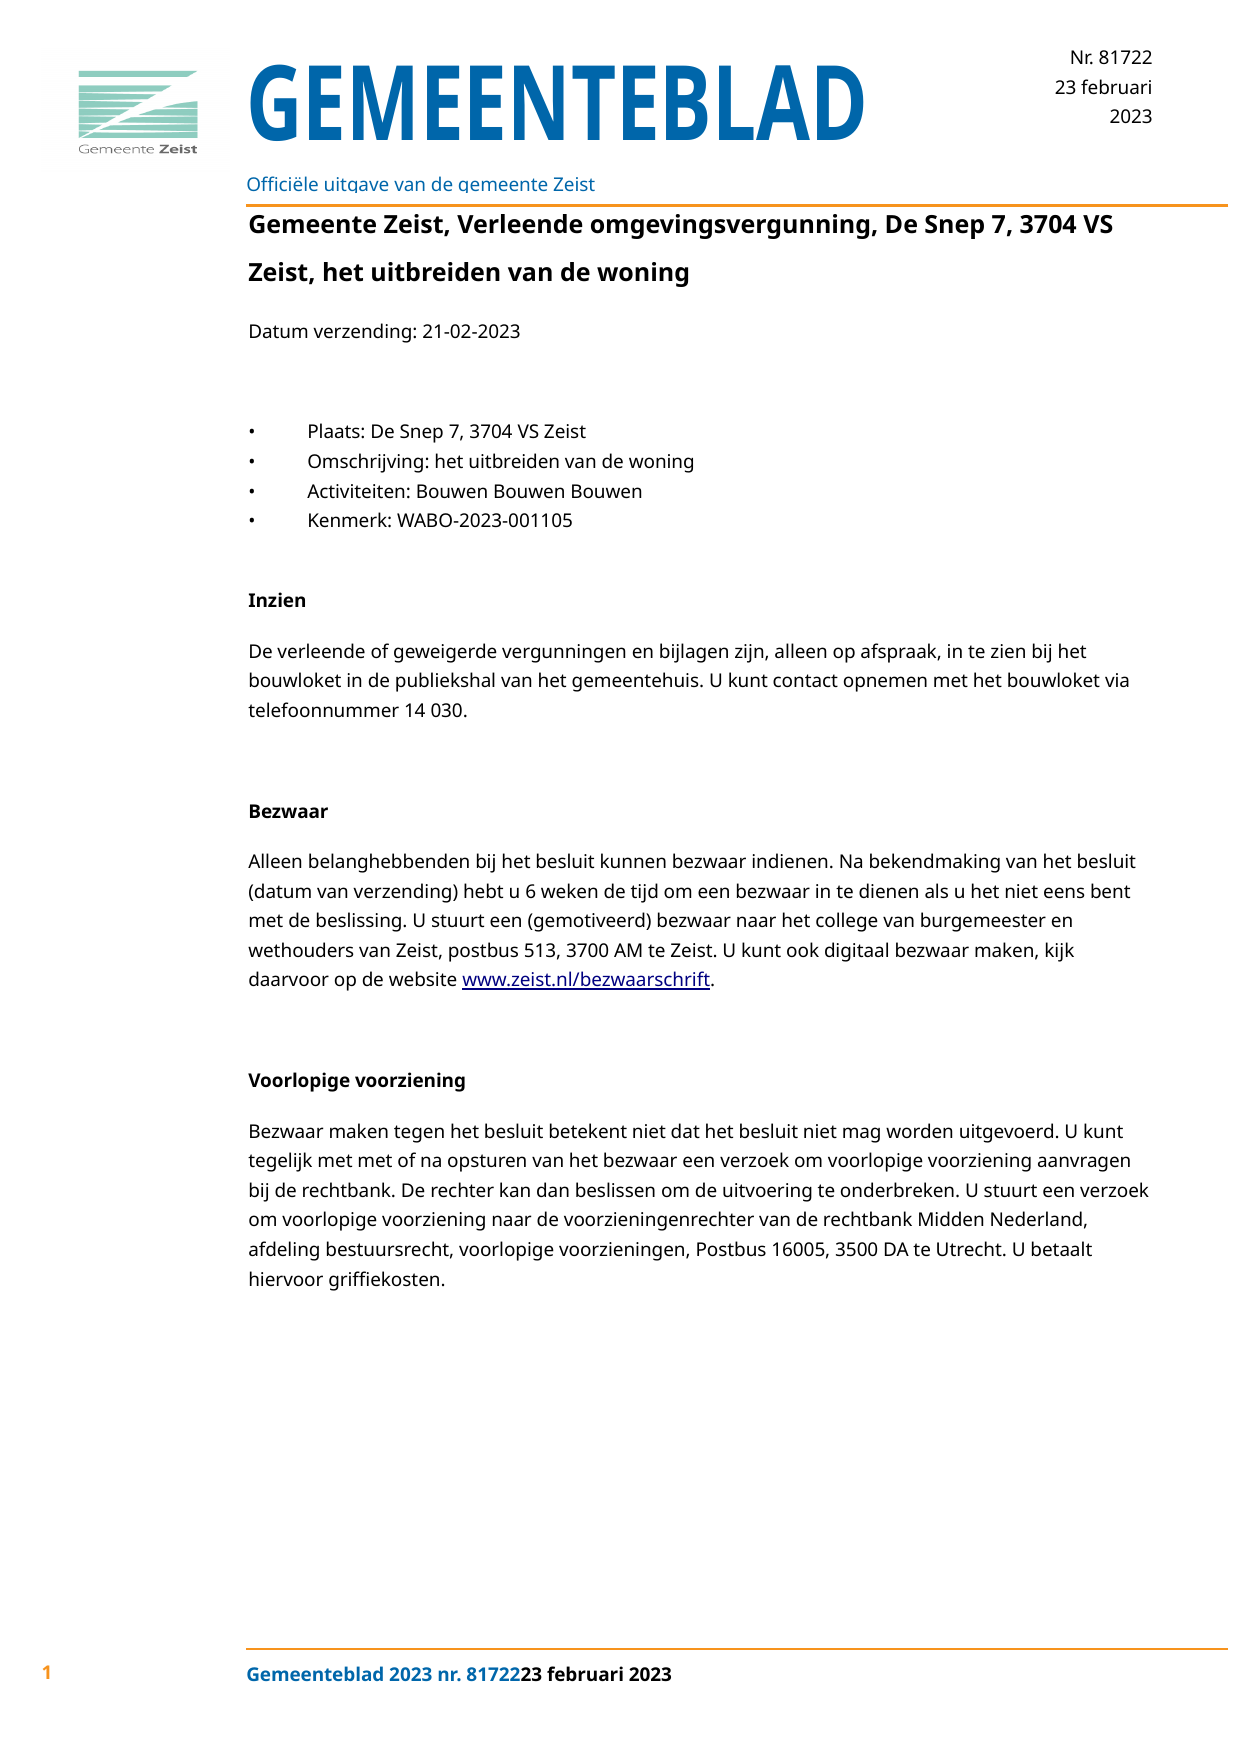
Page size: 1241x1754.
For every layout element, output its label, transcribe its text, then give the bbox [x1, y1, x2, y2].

list Plaats: De Snep 7, 3704 VS Zeist [248, 419, 1152, 444]
text Voorlopige voorziening [248, 1067, 1152, 1093]
list Activiteiten: Bouwen Bouwen Bouwen [248, 478, 1152, 504]
text Datum verzending: 21-02-2023 [248, 318, 1152, 344]
text Inzien [248, 587, 1152, 613]
text Gemeente Zeist, Verleende omgevingsvergunning, De Snep 7, 3704 VS Zeist, het uitbreiden van de woning [248, 207, 1152, 288]
picture [41, 47, 231, 172]
list Omschrijving: het uitbreiden van de woning [248, 448, 1152, 474]
text De verleende of geweigerde vergunningen en bijlagen zijn, alleen op afspraak, in te zien bij het bouwloket in de publiekshal van het gemeentehuis. U kunt contact opnemen met het bouwloket via telefoonnummer 14 030. [248, 638, 1152, 723]
text Alleen belanghebbenden bij het besluit kunnen bezwaar indienen. Na bekendmaking van het besluit (datum van verzending) hebt u 6 weken de tijd om een bezwaar in te dienen als u het niet eens bent met de beslissing. U stuurt een (gemotiveerd) bezwaar naar het college van burgemeester en wethouders van Zeist, postbus 513, 3700 AM te Zeist. U kunt ook digitaal bezwaar maken, kijk daarvoor op de website www.zeist.nl/bezwaarschrift. [248, 848, 1152, 992]
text Bezwaar maken tegen het besluit betekent niet dat het besluit niet mag worden uitgevoerd. U kunt tegelijk met met of na opsturen van het bezwaar een verzoek om voorlopige voorziening aanvragen bij de rechtbank. De rechter kan dan beslissen om de uitvoering te onderbreken. U stuurt een verzoek om voorlopige voorziening naar de voorzieningenrechter van de rechtbank Midden Nederland, afdeling bestuursrecht, voorlopige voorzieningen, Postbus 16005, 3500 DA te Utrecht. U betaalt hiervoor griffiekosten. [248, 1118, 1152, 1292]
text Bezwaar [248, 798, 1152, 824]
list Kenmerk: WABO-2023-001105 [248, 507, 1152, 533]
